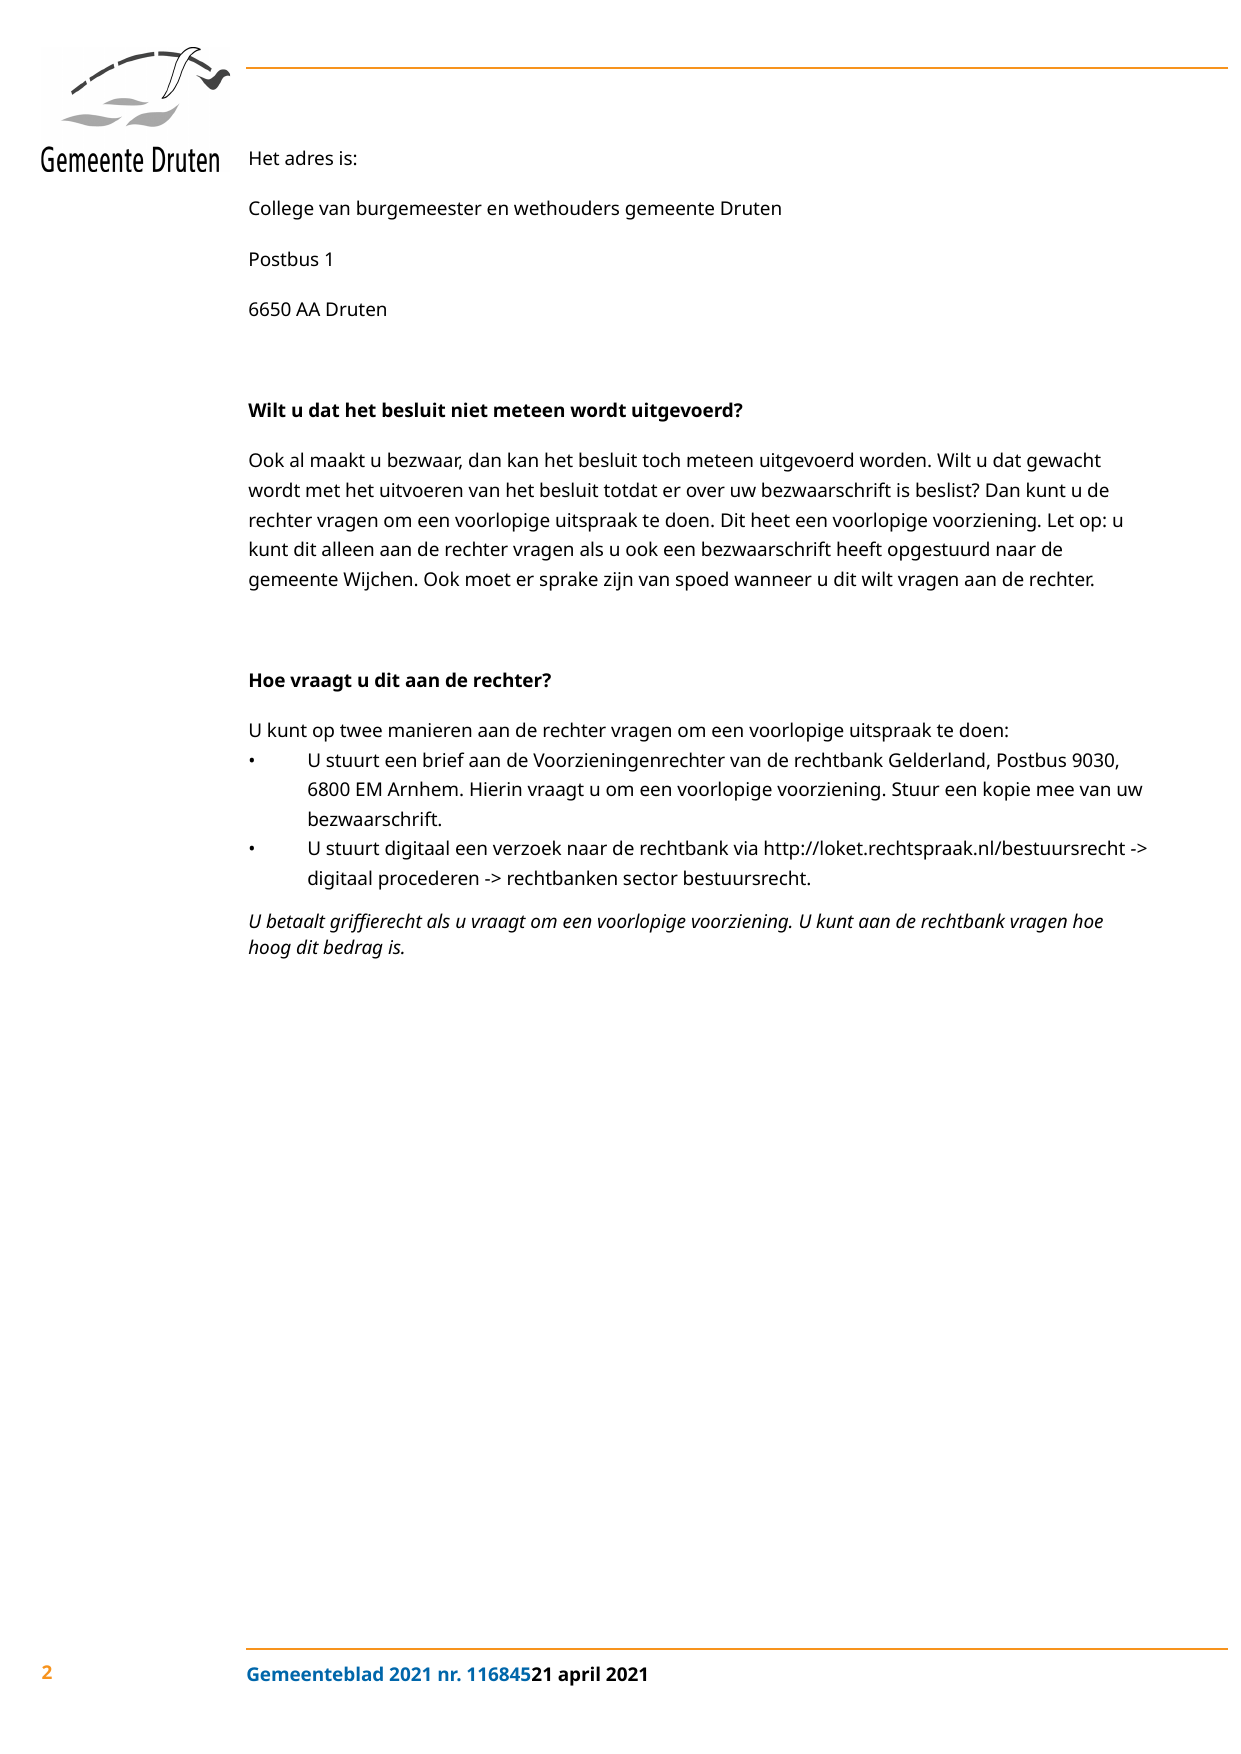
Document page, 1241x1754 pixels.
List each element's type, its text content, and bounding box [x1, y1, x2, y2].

text Postbus 1 [248, 246, 1152, 272]
text Wilt u dat het besluit niet meteen wordt uitgevoerd? [248, 397, 1152, 423]
picture [41, 47, 231, 172]
text 6650 AA Druten [248, 296, 1152, 322]
text U kunt op twee manieren aan de rechter vragen om een voorlopige uitspraak te doen: [248, 717, 1152, 743]
text Ook al maakt u bezwaar, dan kan het besluit toch meteen uitgevoerd worden. Wilt u dat gewacht wordt met het uitvoeren van het besluit totdat er over uw bezwaarschrift is beslist? Dan kunt u de rechter vragen om een voorlopige uitspraak te doen. Dit heet een voorlopige voorziening. Let op: u kunt dit alleen aan de rechter vragen als u ook een bezwaarschrift heeft opgestuurd naar de gemeente Wijchen. Ook moet er sprake zijn van spoed wanneer u dit wilt vragen aan de rechter. [248, 448, 1152, 592]
list U stuurt een brief aan de Voorzieningenrechter van de rechtbank Gelderland, Postbus 9030, 6800 EM Arnhem. Hierin vraagt u om een voorlopige voorziening. Stuur een kopie mee van uw bezwaarschrift. [248, 747, 1152, 832]
list U stuurt digitaal een verzoek naar de rechtbank via http://loket.rechtspraak.nl/bestuursrecht -> digitaal procederen -> rechtbanken sector bestuursrecht. [248, 836, 1152, 891]
text College van burgemeester en wethouders gemeente Druten [248, 196, 1152, 221]
text Het adres is: [248, 145, 1152, 171]
text Hoe vraagt u dit aan de rechter? [248, 667, 1152, 693]
text U betaalt griffierecht als u vraagt om een voorlopige voorziening. U kunt aan de rechtbank vragen hoe hoog dit bedrag is. [248, 908, 1152, 960]
